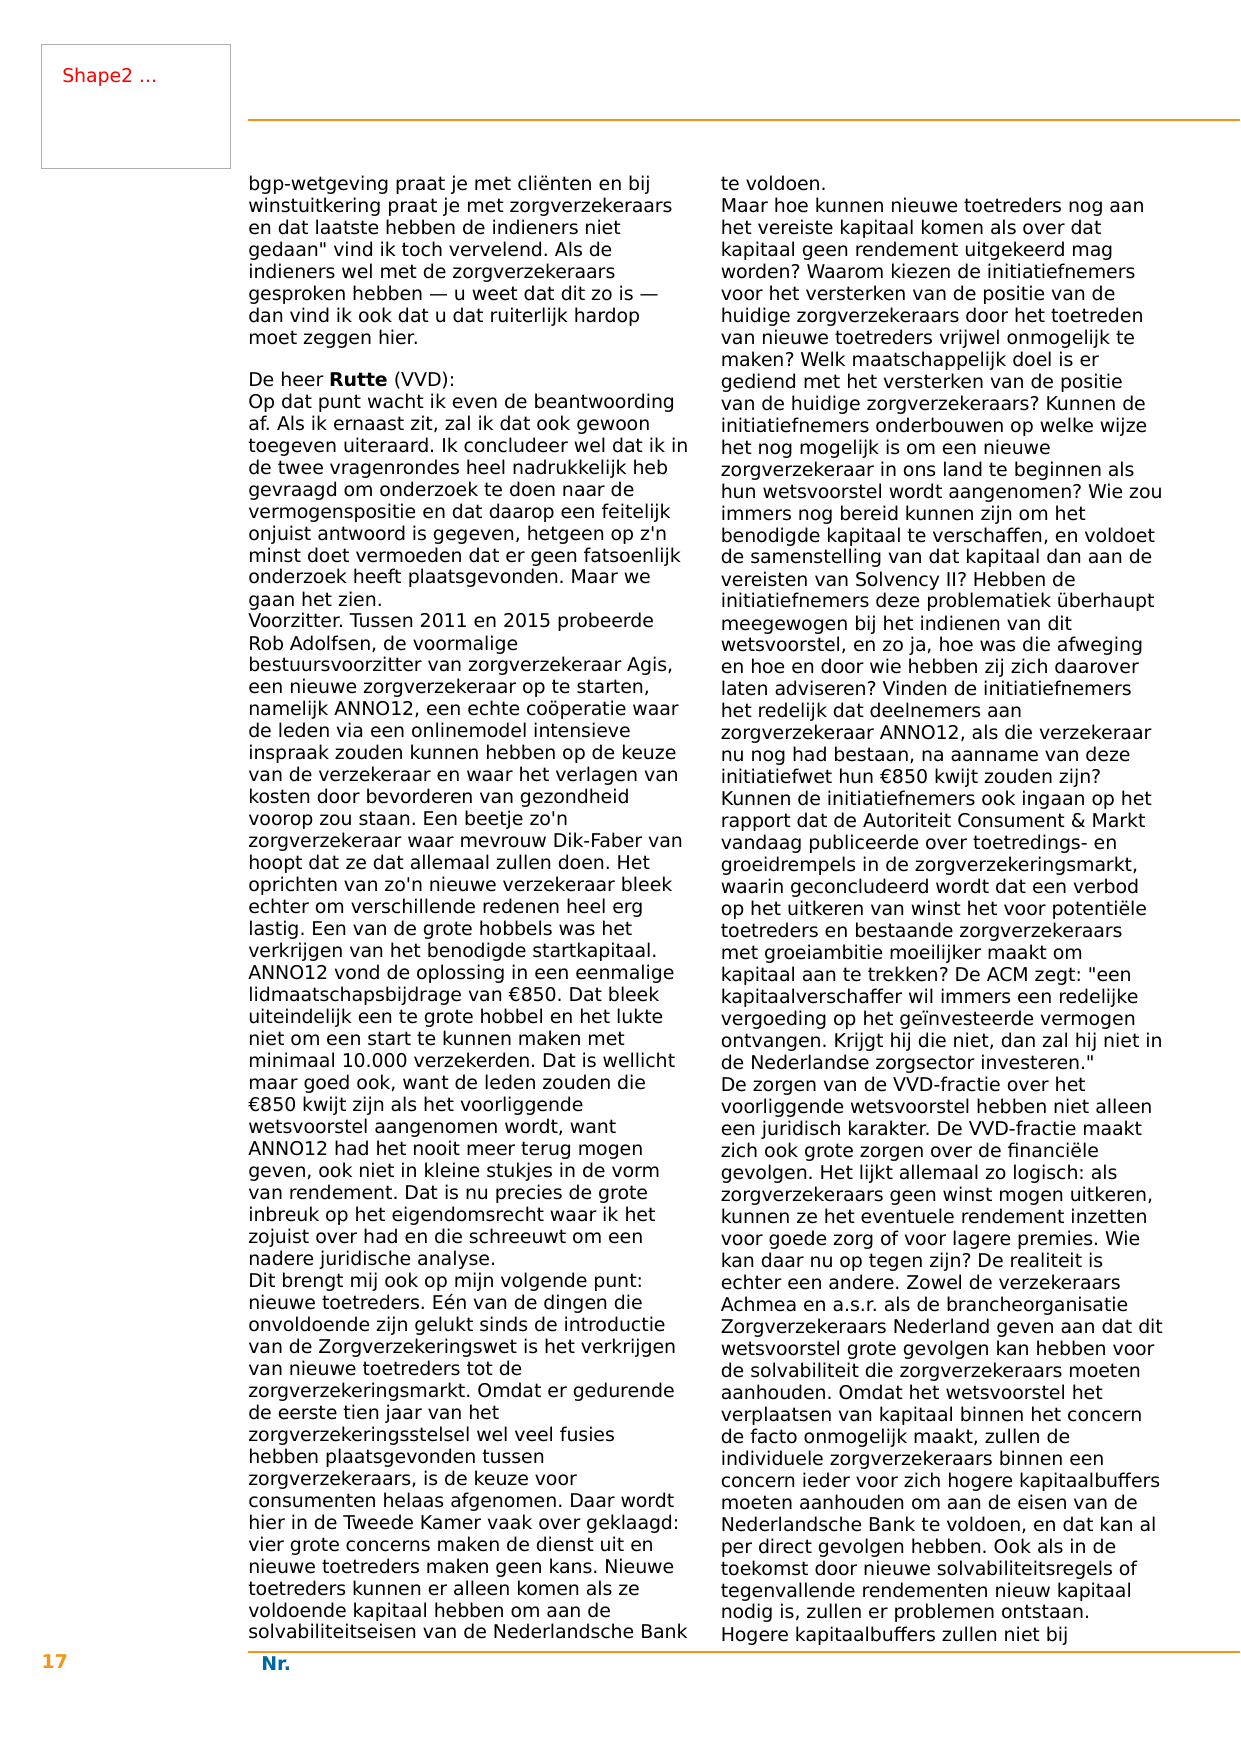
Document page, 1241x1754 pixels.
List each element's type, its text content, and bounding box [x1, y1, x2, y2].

text bgp-wetgeving praat je met cliënten en bij winstuitkering praat je met zorgverzekeraars en dat laatste hebben de indieners niet gedaan" vind ik toch vervelend. Als de indieners wel met de zorgverzekeraars gesproken hebben — u weet dat dit zo is — dan vind ik ook dat u dat ruiterlijk hardop moet zeggen hier. [248, 173, 691, 349]
text Voorzitter. Tussen 2011 en 2015 probeerde Rob Adolfsen, de voormalige bestuursvoorzitter van zorgverzekeraar Agis, een nieuwe zorgverzekeraar op te starten, namelijk ANNO12, een echte coöperatie waar de leden via een onlinemodel intensieve inspraak zouden kunnen hebben op de keuze van de verzekeraar en waar het verlagen van kosten door bevorderen van gezondheid voorop zou staan. Een beetje zo'n zorgverzekeraar waar mevrouw Dik-Faber van hoopt dat ze dat allemaal zullen doen. Het oprichten van zo'n nieuwe verzekeraar bleek echter om verschillende redenen heel erg lastig. Een van de grote hobbels was het verkrijgen van het benodigde startkapitaal. ANNO12 vond de oplossing in een eenmalige lidmaatschapsbijdrage van €850. Dat bleek uiteindelijk een te grote hobbel en het lukte niet om een start te kunnen maken met minimaal 10.000 verzekerden. Dat is wellicht maar goed ook, want de leden zouden die €850 kwijt zijn als het voorliggende wetsvoorstel aangenomen wordt, want ANNO12 had het nooit meer terug mogen geven, ook niet in kleine stukjes in de vorm van rendement. Dat is nu precies de grote inbreuk op het eigendomsrecht waar ik het zojuist over had en die schreeuwt om een nadere juridische analyse. [248, 610, 691, 1270]
text Maar hoe kunnen nieuwe toetreders nog aan het vereiste kapitaal komen als over dat kapitaal geen rendement uitgekeerd mag worden? Waarom kiezen de initiatiefnemers voor het versterken van de positie van de huidige zorgverzekeraars door het toetreden van nieuwe toetreders vrijwel onmogelijk te maken? Welk maatschappelijk doel is er gediend met het versterken van de positie van de huidige zorgverzekeraars? Kunnen de initiatiefnemers onderbouwen op welke wijze het nog mogelijk is om een nieuwe zorgverzekeraar in ons land te beginnen als hun wetsvoorstel wordt aangenomen? Wie zou immers nog bereid kunnen zijn om het benodigde kapitaal te verschaffen, en voldoet de samenstelling van dat kapitaal dan aan de vereisten van Solvency II? Hebben de initiatiefnemers deze problematiek überhaupt meegewogen bij het indienen van dit wetsvoorstel, en zo ja, hoe was die afweging en hoe en door wie hebben zij zich daarover laten adviseren? Vinden de initiatiefnemers het redelijk dat deelnemers aan zorgverzekeraar ANNO12, als die verzekeraar nu nog had bestaan, na aanname van deze initiatiefwet hun €850 kwijt zouden zijn? [721, 195, 1163, 788]
text Dit brengt mij ook op mijn volgende punt: nieuwe toetreders. Eén van de dingen die onvoldoende zijn gelukt sinds de introductie van de Zorgverzekeringswet is het verkrijgen van nieuwe toetreders tot de zorgverzekeringsmarkt. Omdat er gedurende de eerste tien jaar van het zorgverzekeringsstelsel wel veel fusies hebben plaatsgevonden tussen zorgverzekeraars, is de keuze voor consumenten helaas afgenomen. Daar wordt hier in de Tweede Kamer vaak over geklaagd: vier grote concerns maken de dienst uit en nieuwe toetreders maken geen kans. Nieuwe toetreders kunnen er alleen komen als ze voldoende kapitaal hebben om aan de solvabiliteitseisen van de Nederlandsche Bank [248, 1270, 691, 1643]
text De heer Rutte (VVD): [248, 369, 691, 391]
text De zorgen van de VVD-fractie over het voorliggende wetsvoorstel hebben niet alleen een juridisch karakter. De VVD-fractie maakt zich ook grote zorgen over de financiële gevolgen. Het lijkt allemaal zo logisch: als zorgverzekeraars geen winst mogen uitkeren, kunnen ze het eventuele rendement inzetten voor goede zorg of voor lagere premies. Wie kan daar nu op tegen zijn? De realiteit is echter een andere. Zowel de verzekeraars Achmea en a.s.r. als de brancheorganisatie Zorgverzekeraars Nederland geven aan dat dit wetsvoorstel grote gevolgen kan hebben voor de solvabiliteit die zorgverzekeraars moeten aanhouden. Omdat het wetsvoorstel het verplaatsen van kapitaal binnen het concern de facto onmogelijk maakt, zullen de individuele zorgverzekeraars binnen een concern ieder voor zich hogere kapitaalbuffers moeten aanhouden om aan de eisen van de Nederlandsche Bank te voldoen, en dat kan al per direct gevolgen hebben. Ook als in de toekomst door nieuwe solvabiliteitsregels of tegenvallende rendementen nieuw kapitaal nodig is, zullen er problemen ontstaan. Hogere kapitaalbuffers zullen niet bij [721, 1074, 1163, 1645]
text Kunnen de initiatiefnemers ook ingaan op het rapport dat de Autoriteit Consument & Markt vandaag publiceerde over toetredings- en groeidrempels in de zorgverzekeringsmarkt, waarin geconcludeerd wordt dat een verbod op het uitkeren van winst het voor potentiële toetreders en bestaande zorgverzekeraars met groeiambitie moeilijker maakt om kapitaal aan te trekken? De ACM zegt: "een kapitaalverschaffer wil immers een redelijke vergoeding op het geïnvesteerde vermogen ontvangen. Krijgt hij die niet, dan zal hij niet in de Nederlandse zorgsector investeren." [721, 788, 1163, 1074]
text te voldoen. [721, 173, 1163, 195]
text Op dat punt wacht ik even de beantwoording af. Als ik ernaast zit, zal ik dat ook gewoon toegeven uiteraard. Ik concludeer wel dat ik in de twee vragenrondes heel nadrukkelijk heb gevraagd om onderzoek te doen naar de vermogenspositie en dat daarop een feitelijk onjuist antwoord is gegeven, hetgeen op z'n minst doet vermoeden dat er geen fatsoenlijk onderzoek heeft plaatsgevonden. Maar we gaan het zien. [248, 391, 691, 610]
